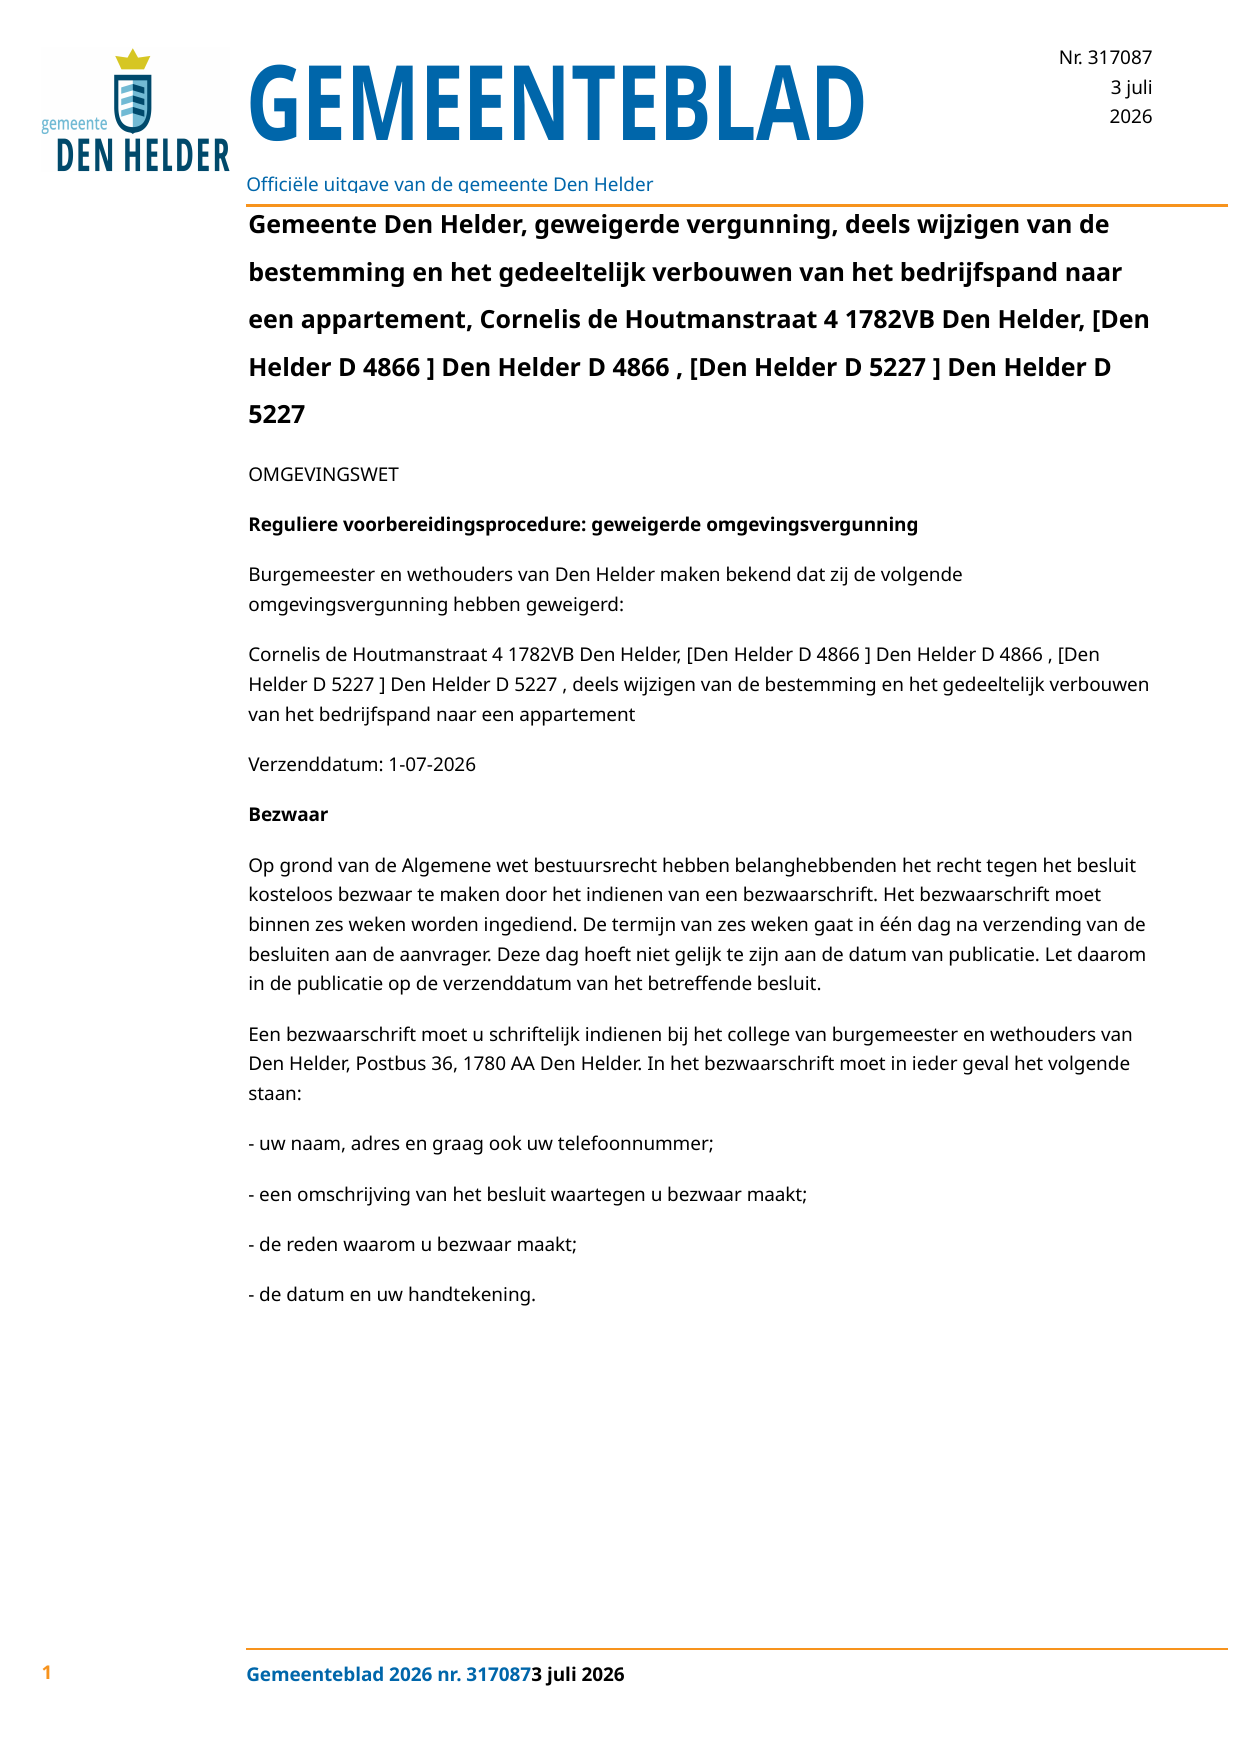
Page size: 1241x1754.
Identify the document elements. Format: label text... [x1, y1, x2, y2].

text - de datum en uw handtekening. [248, 1282, 1152, 1307]
text Een bezwaarschrift moet u schriftelijk indienen bij het college van burgemeester en wethouders van Den Helder, Postbus 36, 1780 AA Den Helder. In het bezwaarschrift moet in ieder geval het volgende staan: [248, 1021, 1152, 1106]
text - de reden waarom u bezwaar maakt; [248, 1231, 1152, 1257]
text OMGEVINGSWET [248, 461, 1152, 486]
picture [41, 47, 231, 172]
picture [130, 157, 135, 172]
text Cornelis de Houtmanstraat 4 1782VB Den Helder, [Den Helder D 4866 ] Den Helder D 4866 , [Den Helder D 5227 ] Den Helder D 5227 , deels wijzigen van de bestemming en het gedeeltelijk verbouwen van het bedrijfspand naar een appartement [248, 642, 1152, 726]
picture [182, 144, 187, 165]
text Verzenddatum: 1-07-2026 [248, 751, 1152, 777]
text Op grond van de Algemene wet bestuursrecht hebben belanghebbenden het recht tegen het besluit kosteloos bezwaar te maken door het indienen van een bezwaarschrift. Het bezwaarschrift moet binnen zes weken worden ingediend. De termijn van zes weken gaat in één dag na verzending van de besluiten aan de aanvrager. Deze dag hoeft niet gelijk te zijn aan de datum van publicatie. Let daarom in de publicatie op de verzenddatum van het betreffende besluit. [248, 852, 1152, 996]
text Bezwaar [248, 802, 1152, 827]
text - een omschrijving van het besluit waartegen u bezwaar maakt; [248, 1181, 1152, 1206]
text Burgemeester en wethouders van Den Helder maken bekend dat zij de volgende omgevingsvergunning hebben geweigerd: [248, 562, 1152, 617]
picture [220, 160, 224, 172]
text - uw naam, adres en graag ook uw telefoonnummer; [248, 1130, 1152, 1156]
picture [100, 154, 106, 172]
text Reguliere voorbereidingsprocedure: geweigerde omgevingsvergunning [248, 511, 1152, 537]
picture [63, 144, 68, 165]
text Gemeente Den Helder, geweigerde vergunning, deels wijzigen van de bestemming en het gedeeltelijk verbouwen van het bedrijfspand naar een appartement, Cornelis de Houtmanstraat 4 1782VB Den Helder, [Den Helder D 4866 ] Den Helder D 4866 , [Den Helder D 5227 ] Den Helder D 5227 [248, 207, 1152, 431]
